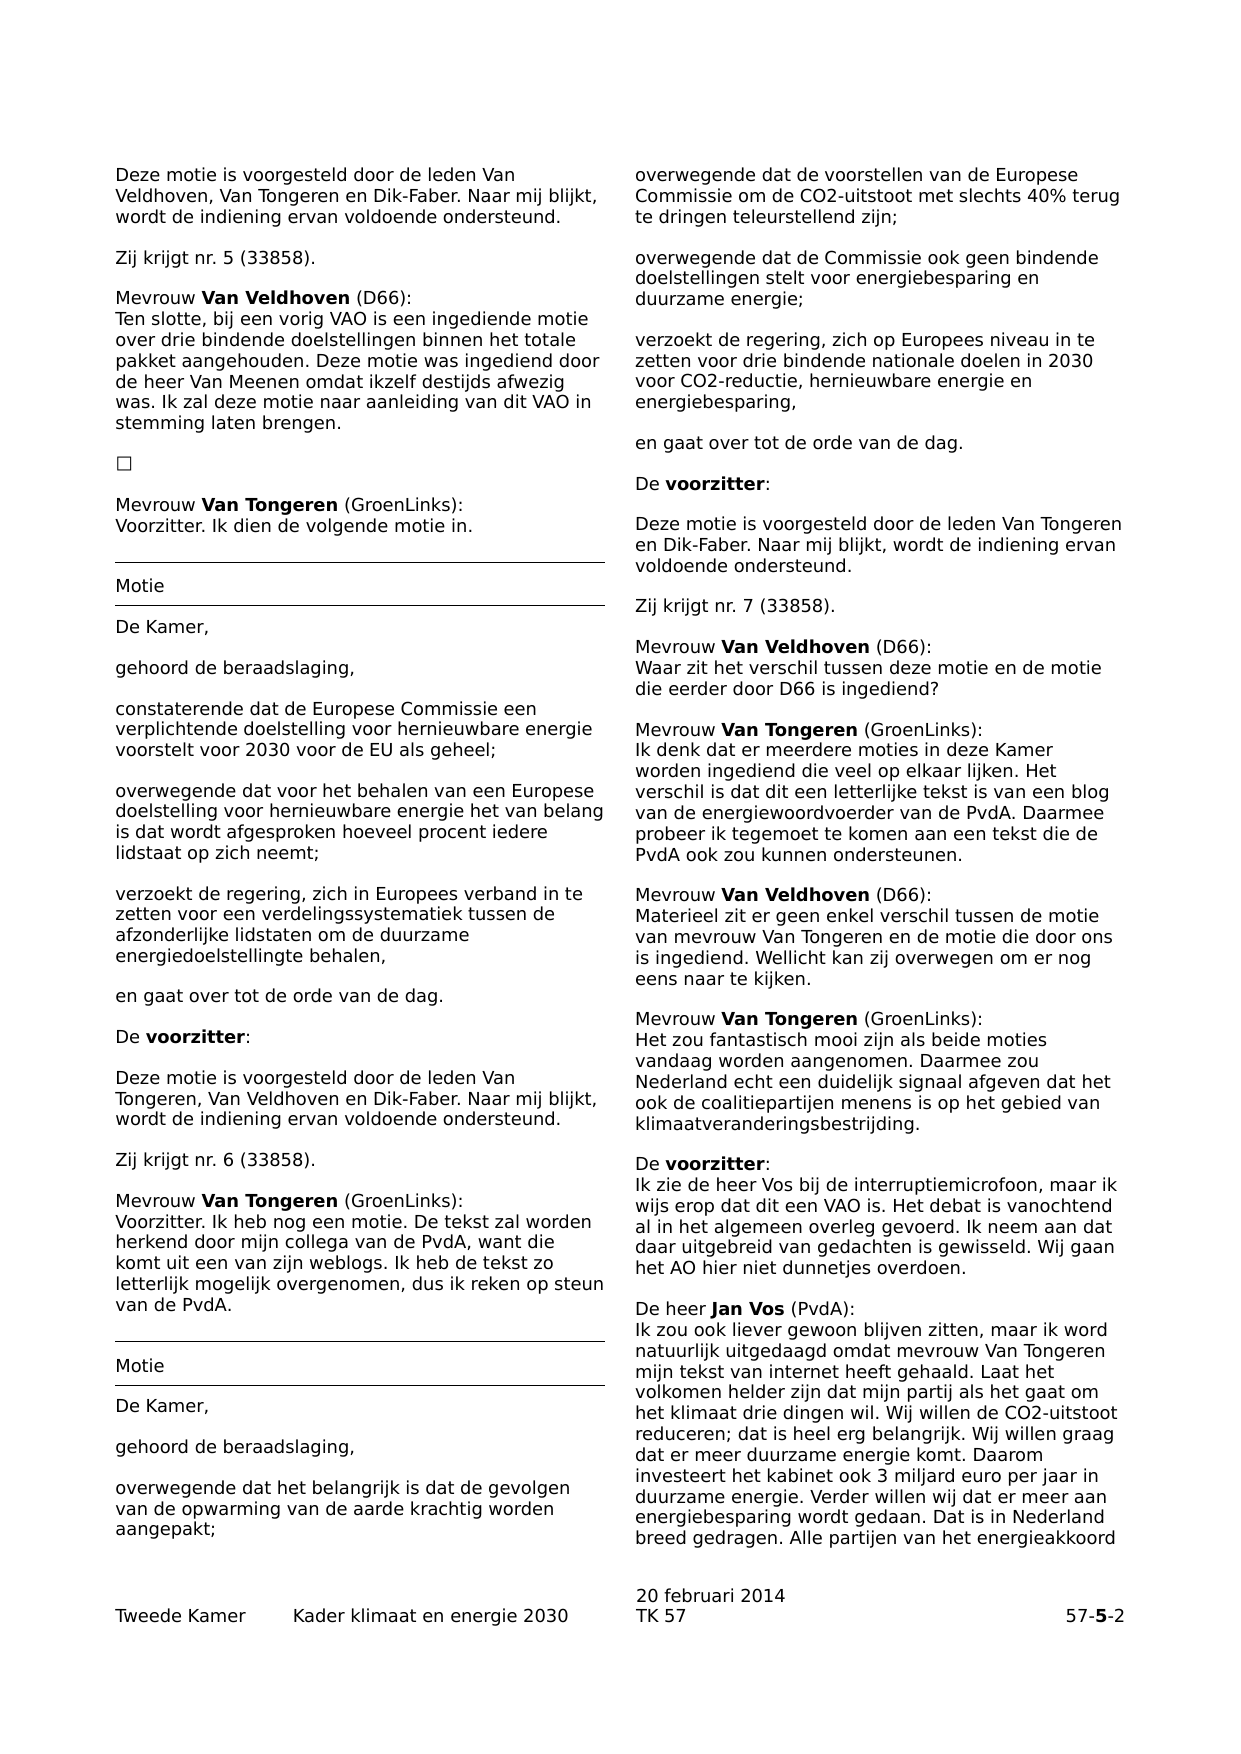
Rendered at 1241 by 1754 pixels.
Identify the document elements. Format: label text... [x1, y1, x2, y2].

text Mevrouw Van Tongeren (GroenLinks): [115, 495, 605, 515]
text De Kamer, [115, 617, 605, 638]
text Zij krijgt nr. 5 (33858). [115, 247, 605, 268]
text De heer Jan Vos (PvdA): [635, 1299, 1125, 1320]
text Motie [115, 576, 605, 597]
text Waar zit het verschil tussen deze motie en de motie die eerder door D66 is ingediend? [635, 658, 1125, 699]
text overwegende dat voor het behalen van een Europese doelstelling voor hernieuwbare energie het van belang is dat wordt afgesproken hoeveel procent iedere lidstaat op zich neemt; [115, 781, 605, 863]
text Voorzitter. Ik heb nog een motie. De tekst zal worden herkend door mijn collega van de PvdA, want die komt uit een van zijn weblogs. Ik heb de tekst zo letterlijk mogelijk overgenomen, dus ik reken op steun van de PvdA. [115, 1211, 605, 1316]
text Mevrouw Van Tongeren (GroenLinks): [635, 1009, 1125, 1030]
text Materieel zit er geen enkel verschil tussen de motie van mevrouw Van Tongeren en de motie die door ons is ingediend. Wellicht kan zij overwegen om er nog eens naar te kijken. [635, 906, 1125, 989]
text constaterende dat de Europese Commissie een verplichtende doelstelling voor hernieuwbare energie voorstelt voor 2030 voor de EU als geheel; [115, 698, 605, 761]
text Ik denk dat er meerdere moties in deze Kamer worden ingediend die veel op elkaar lijken. Het verschil is dat dit een letterlijke tekst is van een blog van de energiewoordvoerder van de PvdA. Daarmee probeer ik tegemoet te komen aan een tekst die de PvdA ook zou kunnen ondersteunen. [635, 740, 1125, 865]
text Ten slotte, bij een vorig VAO is een ingediende motie over drie bindende doelstellingen binnen het totale pakket aangehouden. Deze motie was ingediend door de heer Van Meenen omdat ikzelf destijds afwezig was. Ik zal deze motie naar aanleiding van dit VAO in stemming laten brengen. [115, 309, 605, 434]
text Deze motie is voorgesteld door de leden Van Veldhoven, Van Tongeren en Dik-Faber. Naar mij blijkt, wordt de indiening ervan voldoende ondersteund. [115, 165, 605, 227]
text Mevrouw Van Veldhoven (D66): [635, 637, 1125, 658]
text overwegende dat de voorstellen van de Europese Commissie om de CO2-uitstoot met slechts 40% terug te dringen teleurstellend zijn; [635, 165, 1125, 227]
text Zij krijgt nr. 6 (33858). [115, 1150, 605, 1171]
text Motie [115, 1356, 605, 1376]
text en gaat over tot de orde van de dag. [115, 986, 605, 1007]
text De voorzitter: [635, 473, 1125, 494]
text Zij krijgt nr. 7 (33858). [635, 596, 1125, 617]
text De Kamer, [115, 1396, 605, 1417]
text overwegende dat de Commissie ook geen bindende doelstellingen stelt voor energiebesparing en duurzame energie; [635, 247, 1125, 310]
text verzoekt de regering, zich op Europees niveau in te zetten voor drie bindende nationale doelen in 2030 voor CO2-reductie, hernieuwbare energie en energiebesparing, [635, 330, 1125, 413]
text Het zou fantastisch mooi zijn als beide moties vandaag worden aangenomen. Daarmee zou Nederland echt een duidelijk signaal afgeven dat het ook de coalitiepartijen menens is op het gebied van klimaatveranderingsbestrijding. [635, 1030, 1125, 1134]
text verzoekt de regering, zich in Europees verband in te zetten voor een verdelingssystematiek tussen de afzonderlijke lidstaten om de duurzame energiedoelstellingte behalen, [115, 883, 605, 966]
text Mevrouw Van Tongeren (GroenLinks): [115, 1191, 605, 1211]
text De voorzitter: [635, 1154, 1125, 1175]
text Voorzitter. Ik dien de volgende motie in. [115, 515, 605, 536]
text overwegende dat het belangrijk is dat de gevolgen van de opwarming van de aarde krachtig worden aangepakt; [115, 1478, 605, 1540]
text Mevrouw Van Tongeren (GroenLinks): [635, 719, 1125, 740]
text Deze motie is voorgesteld door de leden Van Tongeren, Van Veldhoven en Dik-Faber. Naar mij blijkt, wordt de indiening ervan voldoende ondersteund. [115, 1068, 605, 1130]
text en gaat over tot de orde van de dag. [635, 433, 1125, 453]
text gehoord de beraadslaging, [115, 658, 605, 678]
text Ik zou ook liever gewoon blijven zitten, maar ik word natuurlijk uitgedaagd omdat mevrouw Van Tongeren mijn tekst van internet heeft gehaald. Laat het volkomen helder zijn dat mijn partij als het gaat om het klimaat drie dingen wil. Wij willen de CO2-uitstoot reduceren; dat is heel erg belangrijk. Wij willen graag dat er meer duurzame energie komt. Daarom investeert het kabinet ook 3 miljard euro per jaar in duurzame energie. Verder willen wij dat er meer aan energiebesparing wordt gedaan. Dat is in Nederland breed gedragen. Alle partijen van het energieakkoord [635, 1320, 1125, 1549]
text Mevrouw Van Veldhoven (D66): [635, 885, 1125, 906]
text Mevrouw Van Veldhoven (D66): [115, 288, 605, 309]
text gehoord de beraadslaging, [115, 1437, 605, 1458]
text De voorzitter: [115, 1027, 605, 1048]
text Ik zie de heer Vos bij de interruptiemicrofoon, maar ik wijs erop dat dit een VAO is. Het debat is vanochtend al in het algemeen overleg gevoerd. Ik neem aan dat daar uitgebreid van gedachten is gewisseld. Wij gaan het AO hier niet dunnetjes overdoen. [635, 1175, 1125, 1279]
text Deze motie is voorgesteld door de leden Van Tongeren en Dik-Faber. Naar mij blijkt, wordt de indiening ervan voldoende ondersteund. [635, 514, 1125, 576]
text ⬜ [115, 454, 605, 475]
